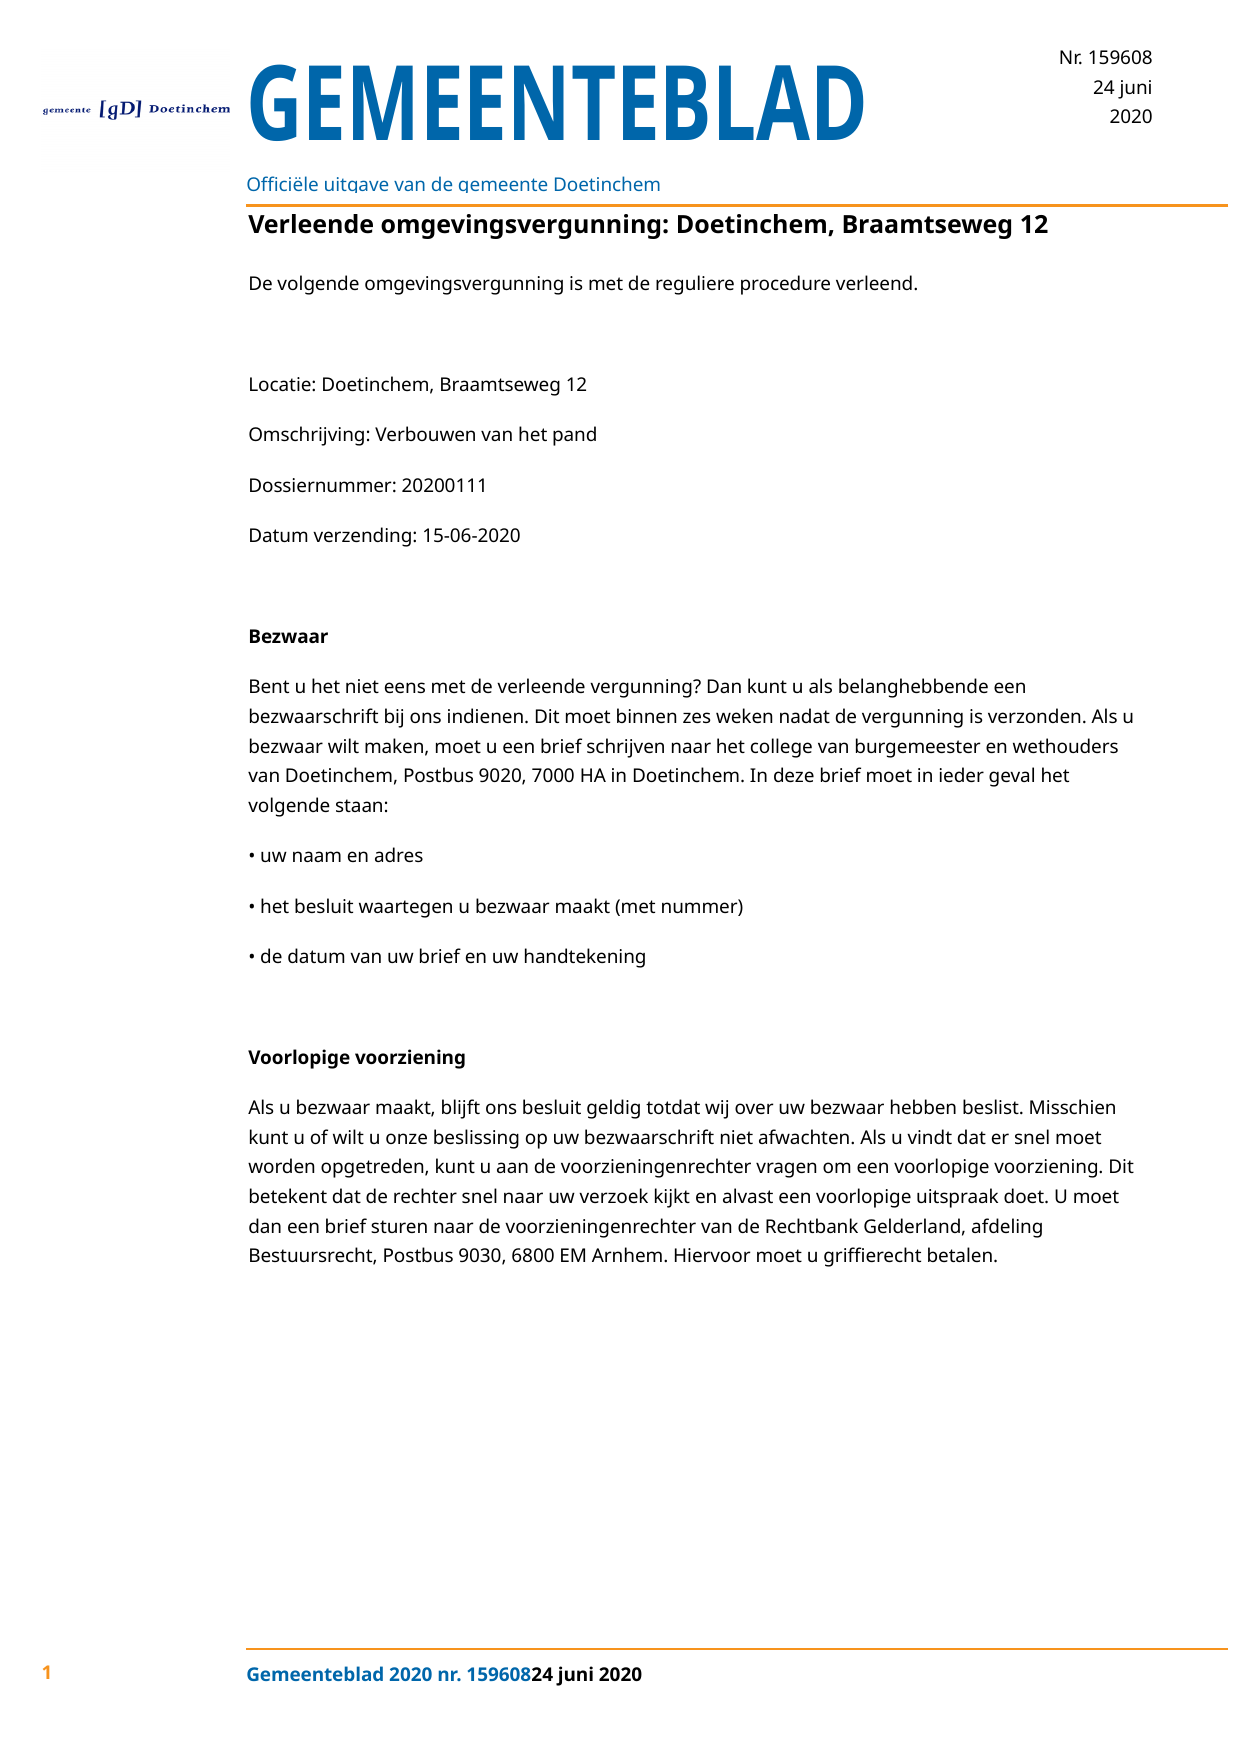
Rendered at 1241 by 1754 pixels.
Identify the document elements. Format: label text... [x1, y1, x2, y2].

text Omschrijving: Verbouwen van het pand [248, 422, 1152, 447]
text • de datum van uw brief en uw handtekening [248, 943, 1152, 969]
text Verleende omgevingsvergunning: Doetinchem, Braamtseweg 12 [248, 207, 1152, 241]
picture [41, 47, 231, 172]
text Voorlopige voorziening [248, 1044, 1152, 1070]
text Locatie: Doetinchem, Braamtseweg 12 [248, 371, 1152, 397]
text Bezwaar [248, 623, 1152, 649]
text Datum verzending: 15-06-2020 [248, 522, 1152, 548]
text • uw naam en adres [248, 842, 1152, 868]
text Dossiernummer: 20200111 [248, 472, 1152, 498]
text • het besluit waartegen u bezwaar maakt (met nummer) [248, 893, 1152, 918]
text Als u bezwaar maakt, blijft ons besluit geldig totdat wij over uw bezwaar hebben beslist. Misschien kunt u of wilt u onze beslissing op uw bezwaarschrift niet afwachten. Als u vindt dat er snel moet worden opgetreden, kunt u aan de voorzieningenrechter vragen om een voorlopige voorziening. Dit betekent dat de rechter snel naar uw verzoek kijkt en alvast een voorlopige uitspraak doet. U moet dan een brief sturen naar de voorzieningenrechter van de Rechtbank Gelderland, afdeling Bestuursrecht, Postbus 9030, 6800 EM Arnhem. Hiervoor moet u griffierecht betalen. [248, 1094, 1152, 1268]
text De volgende omgevingsvergunning is met de reguliere procedure verleend. [248, 270, 1152, 296]
text Bent u het niet eens met de verleende vergunning? Dan kunt u als belanghebbende een bezwaarschrift bij ons indienen. Dit moet binnen zes weken nadat de vergunning is verzonden. Als u bezwaar wilt maken, moet u een brief schrijven naar het college van burgemeester en wethouders van Doetinchem, Postbus 9020, 7000 HA in Doetinchem. In deze brief moet in ieder geval het volgende staan: [248, 674, 1152, 818]
